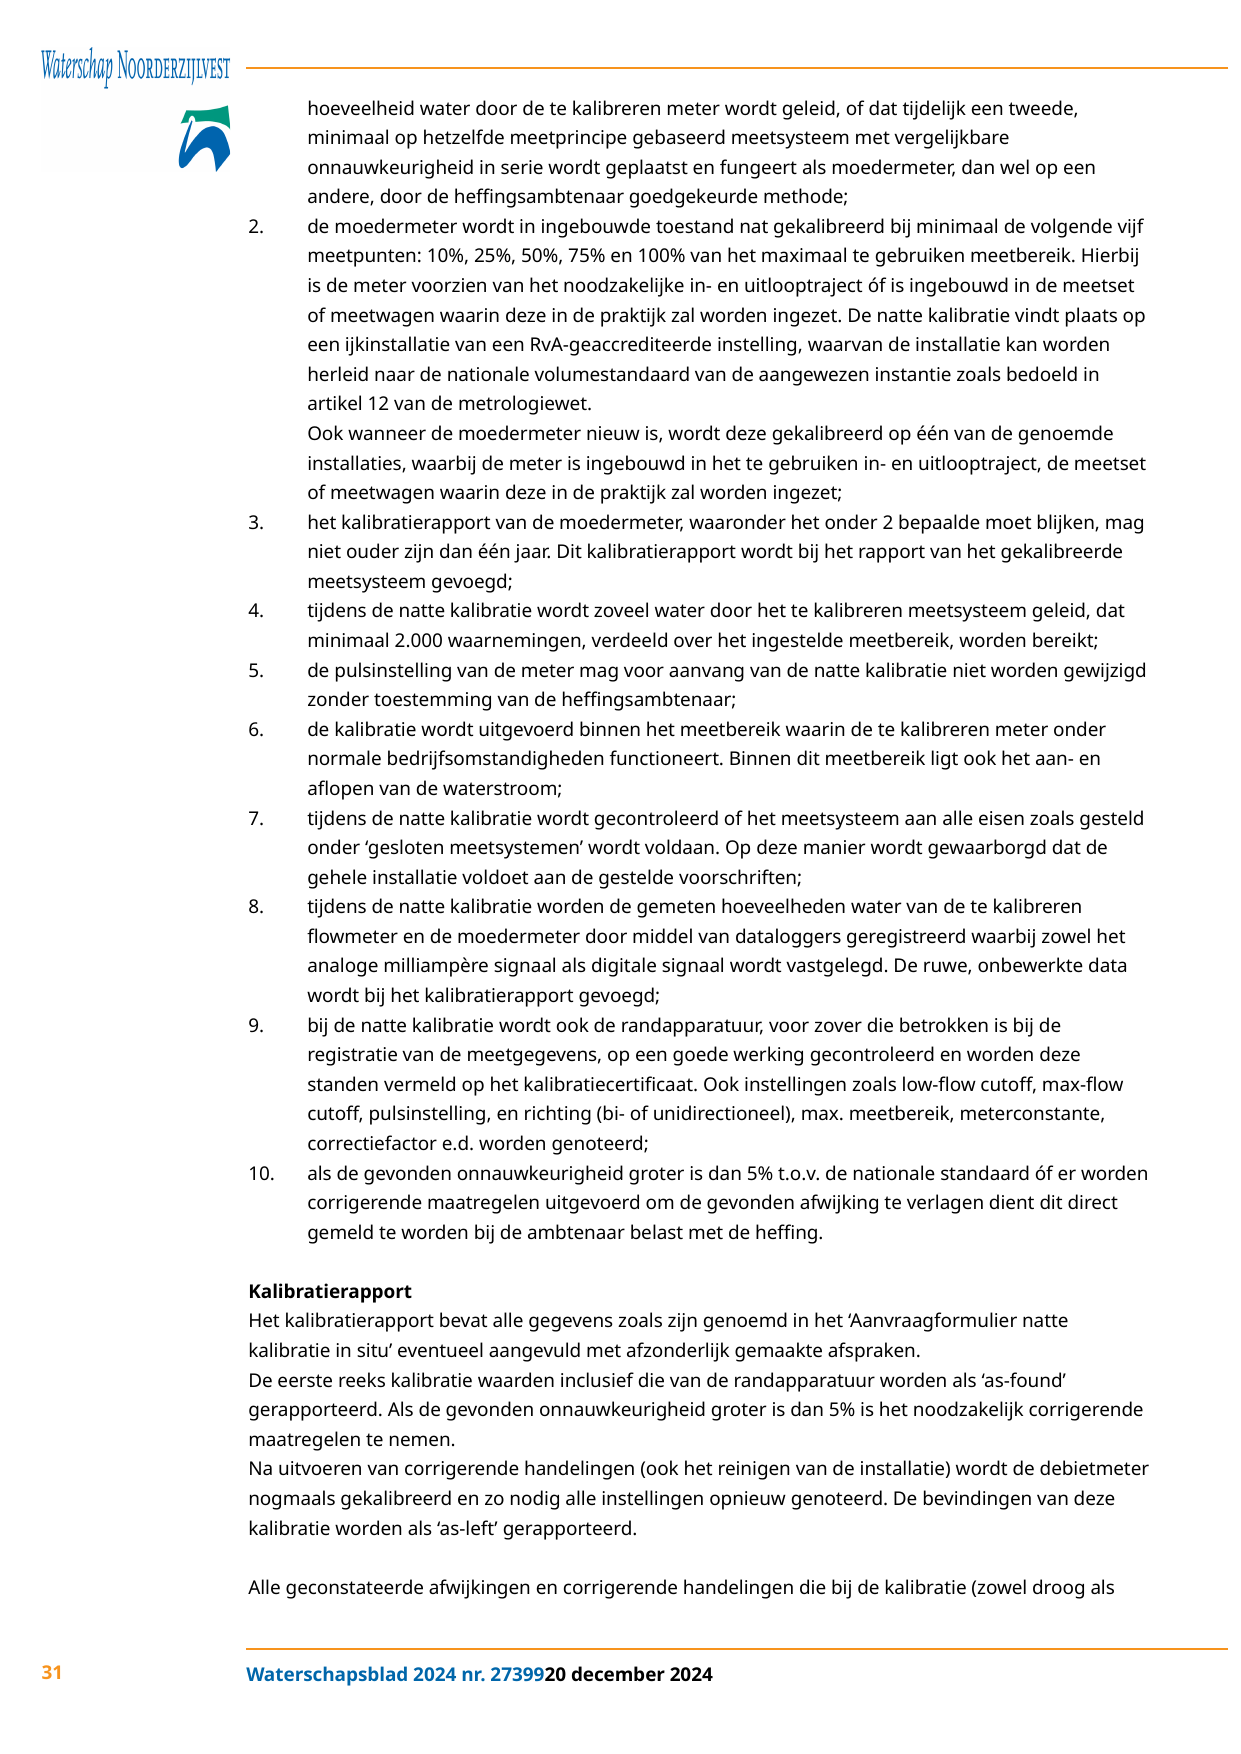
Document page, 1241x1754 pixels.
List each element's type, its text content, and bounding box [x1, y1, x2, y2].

text Het kalibratierapport bevat alle gegevens zoals zijn genoemd in het ‘Aanvraagformulier natte kalibratie in situ’ eventueel aangevuld met afzonderlijk gemaakte afspraken. [248, 1308, 1152, 1363]
list tijdens de natte kalibratie wordt gecontroleerd of het meetsysteem aan alle eisen zoals gesteld onder ‘gesloten meetsystemen’ wordt voldaan. Op deze manier wordt gewaarborgd dat de gehele installatie voldoet aan de gestelde voorschriften; [248, 805, 1152, 890]
list de kalibratie wordt uitgevoerd binnen het meetbereik waarin de te kalibreren meter onder normale bedrijfsomstandigheden functioneert. Binnen dit meetbereik ligt ook het aan- en aflopen van de waterstroom; [248, 716, 1152, 801]
text Na uitvoeren van corrigerende handelingen (ook het reinigen van de installatie) wordt de debietmeter nogmaals gekalibreerd en zo nodig alle instellingen opnieuw genoteerd. De bevindingen van deze kalibratie worden als ‘as-left’ gerapporteerd. [248, 1456, 1152, 1541]
list als de gevonden onnauwkeurigheid groter is dan 5% t.o.v. de nationale standaard óf er worden corrigerende maatregelen uitgevoerd om de gevonden afwijking te verlagen dient dit direct gemeld te worden bij de ambtenaar belast met de heffing. [248, 1160, 1152, 1245]
list hoeveelheid water door de te kalibreren meter wordt geleid, of dat tijdelijk een tweede, minimaal op hetzelfde meetprincipe gebaseerd meetsysteem met vergelijkbare onnauwkeurigheid in serie wordt geplaatst en fungeert als moedermeter, dan wel op een andere, door de heffingsambtenaar goedgekeurde methode; [248, 95, 1152, 209]
list Ook wanneer de moedermeter nieuw is, wordt deze gekalibreerd op één van de genoemde installaties, waarbij de meter is ingebouwd in het te gebruiken in- en uitlooptraject, de meetset of meetwagen waarin deze in de praktijk zal worden ingezet; [248, 420, 1152, 505]
picture [41, 47, 231, 172]
list bij de natte kalibratie wordt ook de randapparatuur, voor zover die betrokken is bij de registratie van de meetgegevens, op een goede werking gecontroleerd en worden deze standen vermeld op het kalibratiecertificaat. Ook instellingen zoals low-flow cutoff, max-flow cutoff, pulsinstelling, en richting (bi- of unidirectioneel), max. meetbereik, meterconstante, correctiefactor e.d. worden genoteerd; [248, 1012, 1152, 1156]
text De eerste reeks kalibratie waarden inclusief die van de randapparatuur worden als ‘as-found’ gerapporteerd. Als de gevonden onnauwkeurigheid groter is dan 5% is het noodzakelijk corrigerende maatregelen te nemen. [248, 1367, 1152, 1452]
list tijdens de natte kalibratie worden de gemeten hoeveelheden water van de te kalibreren flowmeter en de moedermeter door middel van dataloggers geregistreerd waarbij zowel het analoge milliampère signaal als digitale signaal wordt vastgelegd. De ruwe, onbewerkte data wordt bij het kalibratierapport gevoegd; [248, 893, 1152, 1008]
text Alle geconstateerde afwijkingen en corrigerende handelingen die bij de kalibratie (zowel droog als [248, 1574, 1152, 1600]
list tijdens de natte kalibratie wordt zoveel water door het te kalibreren meetsysteem geleid, dat minimaal 2.000 waarnemingen, verdeeld over het ingestelde meetbereik, worden bereikt; [248, 598, 1152, 653]
list de moedermeter wordt in ingebouwde toestand nat gekalibreerd bij minimaal de volgende vijf meetpunten: 10%, 25%, 50%, 75% en 100% van het maximaal te gebruiken meetbereik. Hierbij is de meter voorzien van het noodzakelijke in- en uitlooptraject óf is ingebouwd in de meetset of meetwagen waarin deze in de praktijk zal worden ingezet. De natte kalibratie vindt plaats op een ijkinstallatie van een RvA-geaccrediteerde instelling, waarvan de installatie kan worden herleid naar de nationale volumestandaard van de aangewezen instantie zoals bedoeld in artikel 12 van de metrologiewet. [248, 213, 1152, 416]
text Kalibratierapport [248, 1278, 1152, 1304]
list de pulsinstelling van de meter mag voor aanvang van de natte kalibratie niet worden gewijzigd zonder toestemming van de heffingsambtenaar; [248, 657, 1152, 712]
list het kalibratierapport van de moedermeter, waaronder het onder 2 bepaalde moet blijken, mag niet ouder zijn dan één jaar. Dit kalibratierapport wordt bij het rapport van het gekalibreerde meetsysteem gevoegd; [248, 509, 1152, 594]
